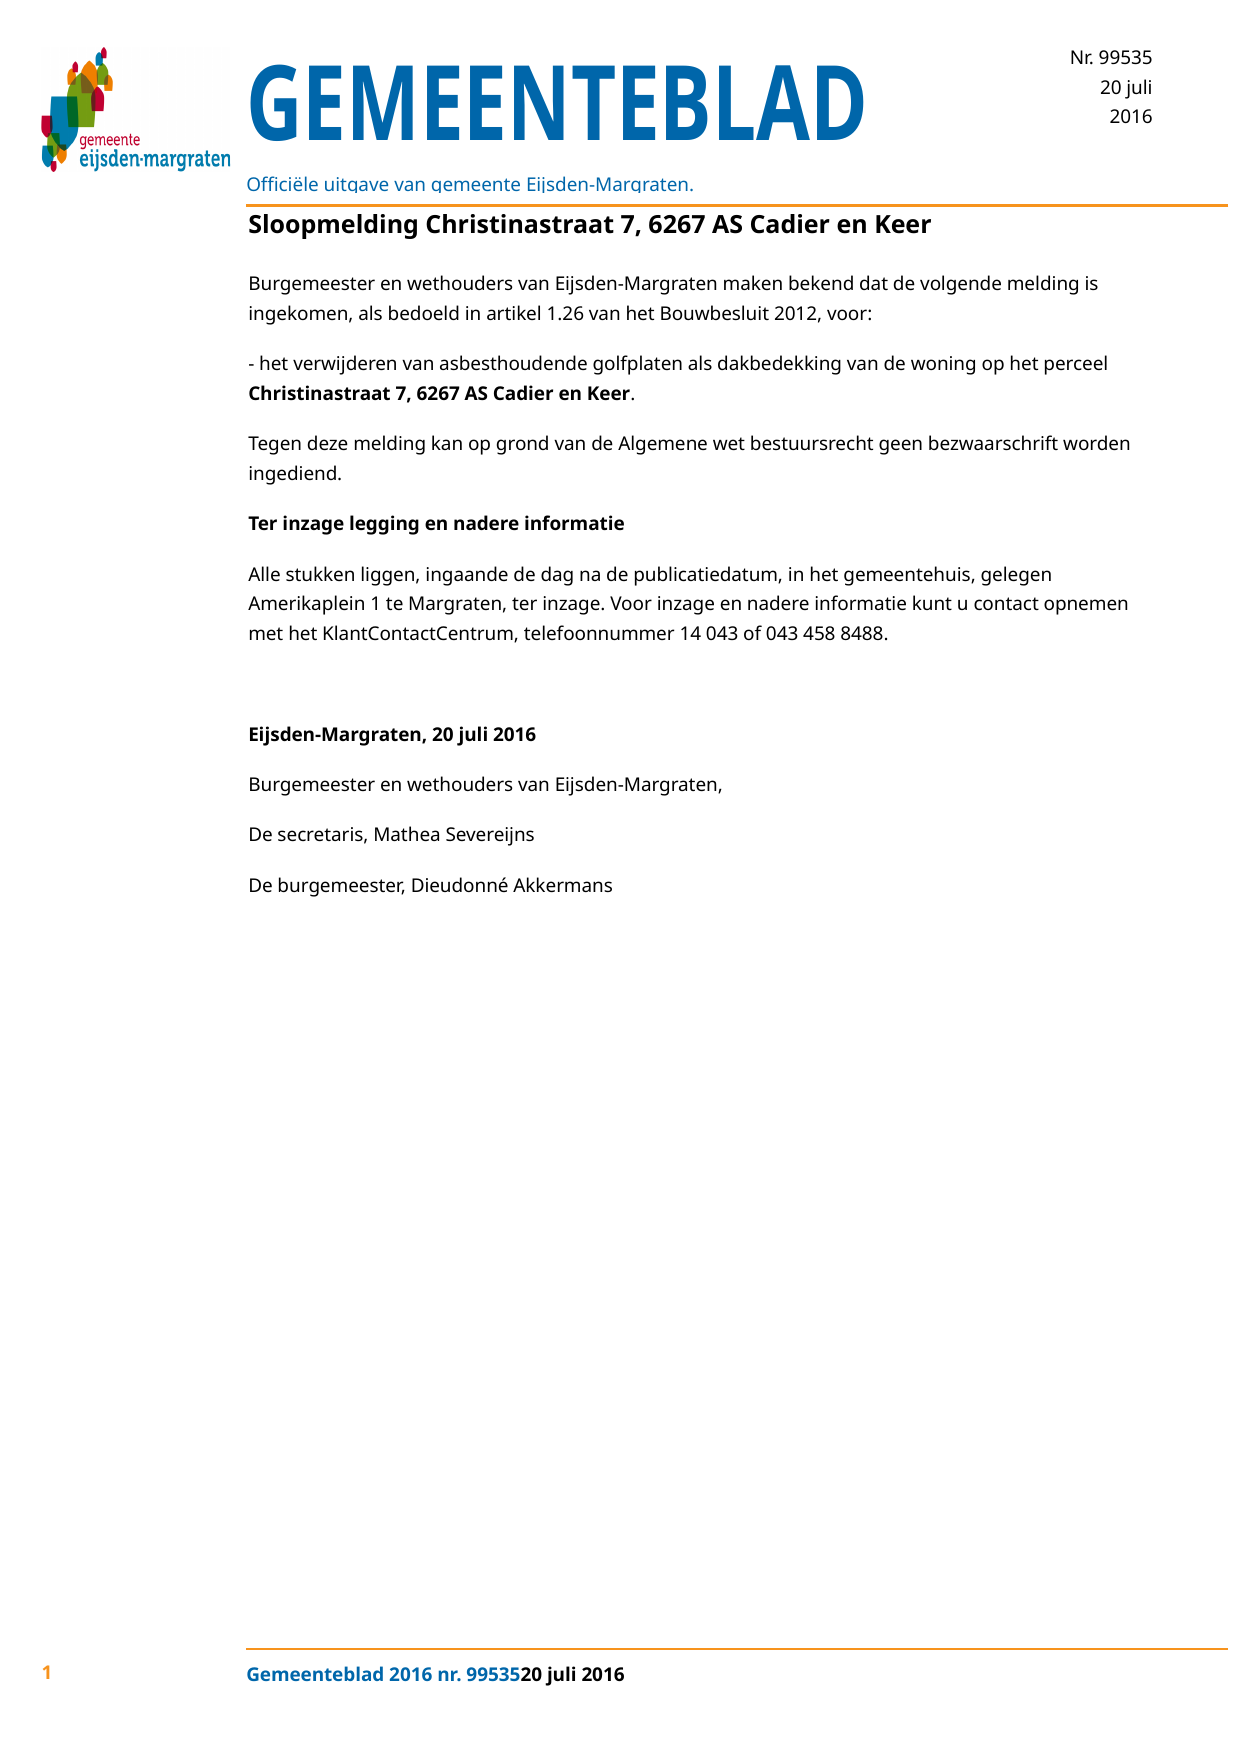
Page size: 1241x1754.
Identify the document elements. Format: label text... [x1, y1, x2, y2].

text Tegen deze melding kan op grond van de Algemene wet bestuursrecht geen bezwaarschrift worden ingediend. [248, 430, 1152, 486]
text Alle stukken liggen, ingaande de dag na de publicatiedatum, in het gemeentehuis, gelegen Amerikaplein 1 te Margraten, ter inzage. Voor inzage en nadere informatie kunt u contact opnemen met het KlantContactCentrum, telefoonnummer 14 043 of 043 458 8488. [248, 561, 1152, 646]
text De burgemeester, Dieudonné Akkermans [248, 872, 1152, 898]
text Burgemeester en wethouders van Eijsden-Margraten, [248, 771, 1152, 797]
text Burgemeester en wethouders van Eijsden-Margraten maken bekend dat de volgende melding is ingekomen, als bedoeld in artikel 1.26 van het Bouwbesluit 2012, voor: [248, 270, 1152, 326]
text Eijsden-Margraten, 20 juli 2016 [248, 721, 1152, 746]
text Sloopmelding Christinastraat 7, 6267 AS Cadier en Keer [248, 207, 1152, 241]
picture [41, 47, 231, 172]
text - het verwijderen van asbesthoudende golfplaten als dakbedekking van de woning op het perceel Christinastraat 7, 6267 AS Cadier en Keer. [248, 350, 1152, 406]
text De secretaris, Mathea Severeijns [248, 822, 1152, 847]
text Ter inzage legging en nadere informatie [248, 510, 1152, 536]
